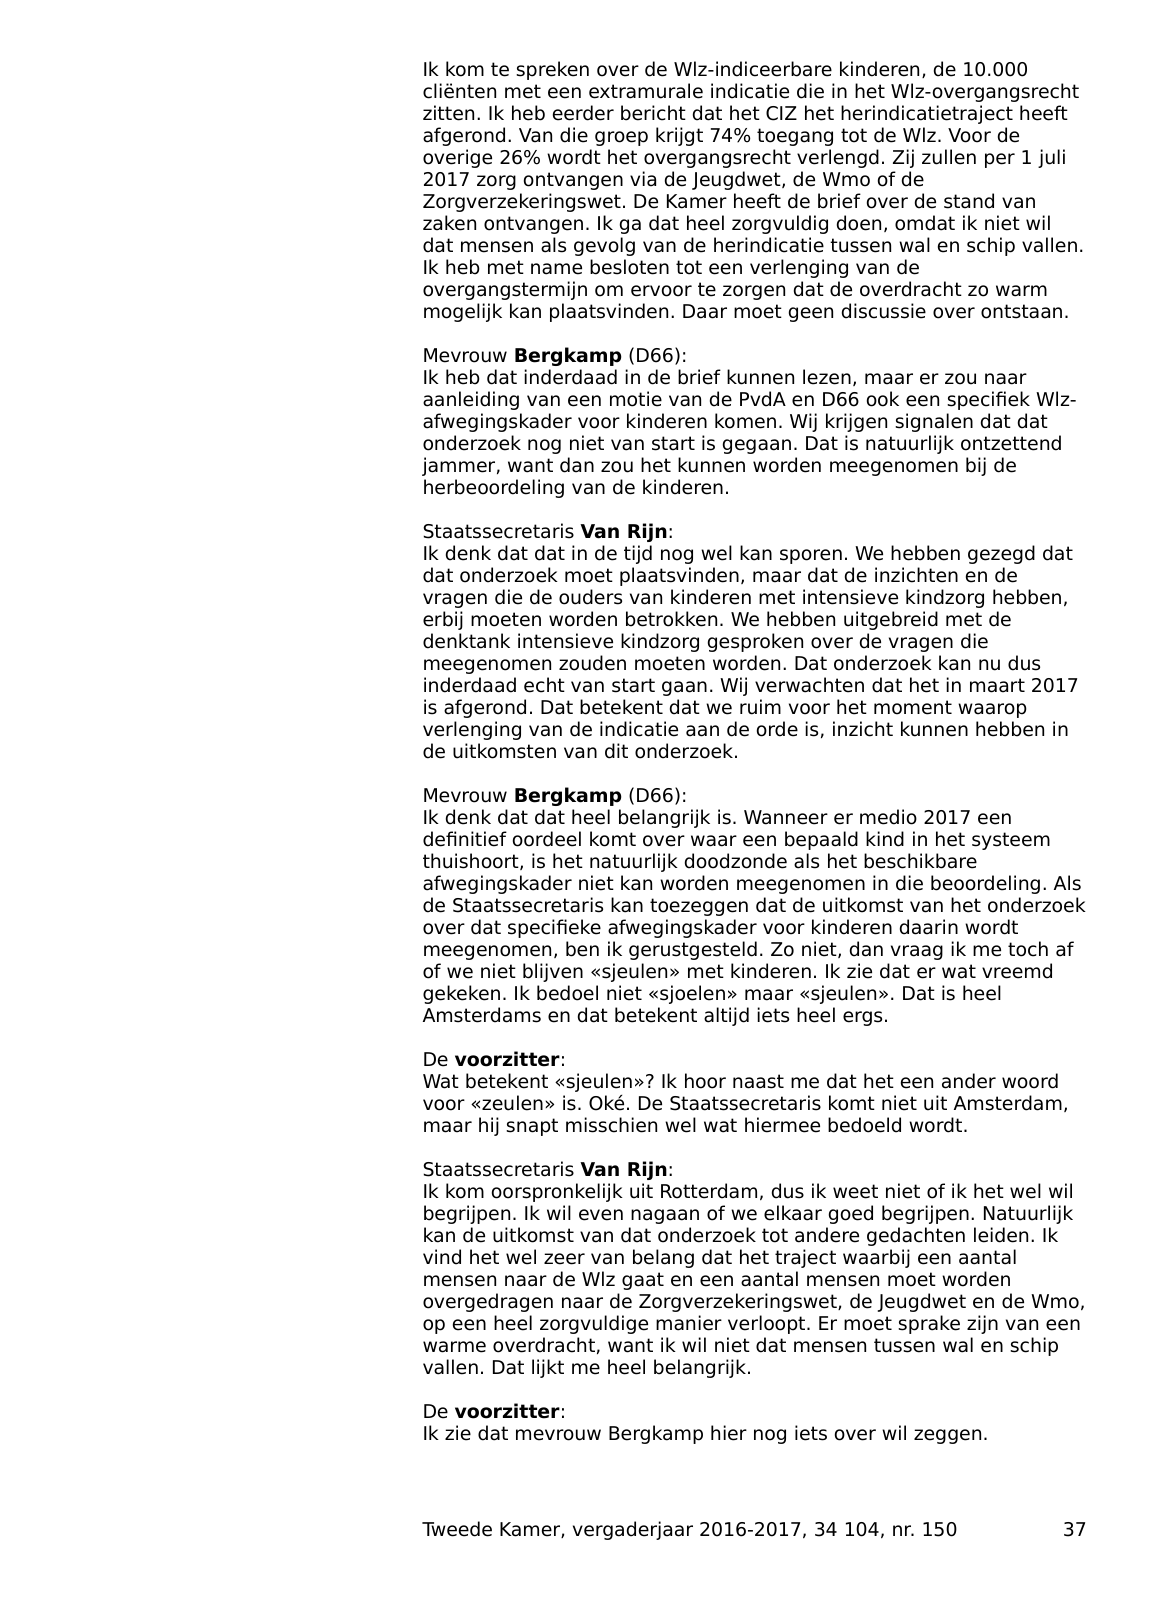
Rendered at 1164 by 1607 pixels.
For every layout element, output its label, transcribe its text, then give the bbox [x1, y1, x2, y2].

text Mevrouw Bergkamp (D66): [422, 785, 1087, 807]
text Ik heb dat inderdaad in de brief kunnen lezen, maar er zou naar aanleiding van een motie van de PvdA en D66 ook een specifiek Wlz-afwegingskader voor kinderen komen. Wij krijgen signalen dat dat onderzoek nog niet van start is gegaan. Dat is natuurlijk ontzettend jammer, want dan zou het kunnen worden meegenomen bij de herbeoordeling van de kinderen. [422, 367, 1087, 499]
text Staatssecretaris Van Rijn: [422, 521, 1087, 543]
text Ik zie dat mevrouw Bergkamp hier nog iets over wil zeggen. [422, 1423, 1087, 1445]
text Ik kom te spreken over de Wlz-indiceerbare kinderen, de 10.000 cliënten met een extramurale indicatie die in het Wlz-overgangsrecht zitten. Ik heb eerder bericht dat het CIZ het herindicatietraject heeft afgerond. Van die groep krijgt 74% toegang tot de Wlz. Voor de overige 26% wordt het overgangsrecht verlengd. Zij zullen per 1 juli 2017 zorg ontvangen via de Jeugdwet, de Wmo of de Zorgverzekeringswet. De Kamer heeft de brief over de stand van zaken ontvangen. Ik ga dat heel zorgvuldig doen, omdat ik niet wil dat mensen als gevolg van de herindicatie tussen wal en schip vallen. Ik heb met name besloten tot een verlenging van de overgangstermijn om ervoor te zorgen dat de overdracht zo warm mogelijk kan plaatsvinden. Daar moet geen discussie over ontstaan. [422, 59, 1087, 323]
text Ik denk dat dat in de tijd nog wel kan sporen. We hebben gezegd dat dat onderzoek moet plaatsvinden, maar dat de inzichten en de vragen die de ouders van kinderen met intensieve kindzorg hebben, erbij moeten worden betrokken. We hebben uitgebreid met de denktank intensieve kindzorg gesproken over de vragen die meegenomen zouden moeten worden. Dat onderzoek kan nu dus inderdaad echt van start gaan. Wij verwachten dat het in maart 2017 is afgerond. Dat betekent dat we ruim voor het moment waarop verlenging van de indicatie aan de orde is, inzicht kunnen hebben in de uitkomsten van dit onderzoek. [422, 543, 1087, 763]
text Wat betekent «sjeulen»? Ik hoor naast me dat het een ander woord voor «zeulen» is. Oké. De Staatssecretaris komt niet uit Amsterdam, maar hij snapt misschien wel wat hiermee bedoeld wordt. [422, 1071, 1087, 1137]
text Staatssecretaris Van Rijn: [422, 1159, 1087, 1181]
text Ik kom oorspronkelijk uit Rotterdam, dus ik weet niet of ik het wel wil begrijpen. Ik wil even nagaan of we elkaar goed begrijpen. Natuurlijk kan de uitkomst van dat onderzoek tot andere gedachten leiden. Ik vind het wel zeer van belang dat het traject waarbij een aantal mensen naar de Wlz gaat en een aantal mensen moet worden overgedragen naar de Zorgverzekeringswet, de Jeugdwet en de Wmo, op een heel zorgvuldige manier verloopt. Er moet sprake zijn van een warme overdracht, want ik wil niet dat mensen tussen wal en schip vallen. Dat lijkt me heel belangrijk. [422, 1181, 1087, 1379]
text De voorzitter: [422, 1401, 1087, 1423]
text Ik denk dat dat heel belangrijk is. Wanneer er medio 2017 een definitief oordeel komt over waar een bepaald kind in het systeem thuishoort, is het natuurlijk doodzonde als het beschikbare afwegingskader niet kan worden meegenomen in die beoordeling. Als de Staatssecretaris kan toezeggen dat de uitkomst van het onderzoek over dat specifieke afwegingskader voor kinderen daarin wordt meegenomen, ben ik gerustgesteld. Zo niet, dan vraag ik me toch af of we niet blijven «sjeulen» met kinderen. Ik zie dat er wat vreemd gekeken. Ik bedoel niet «sjoelen» maar «sjeulen». Dat is heel Amsterdams en dat betekent altijd iets heel ergs. [422, 807, 1087, 1027]
text De voorzitter: [422, 1049, 1087, 1071]
text Mevrouw Bergkamp (D66): [422, 345, 1087, 367]
